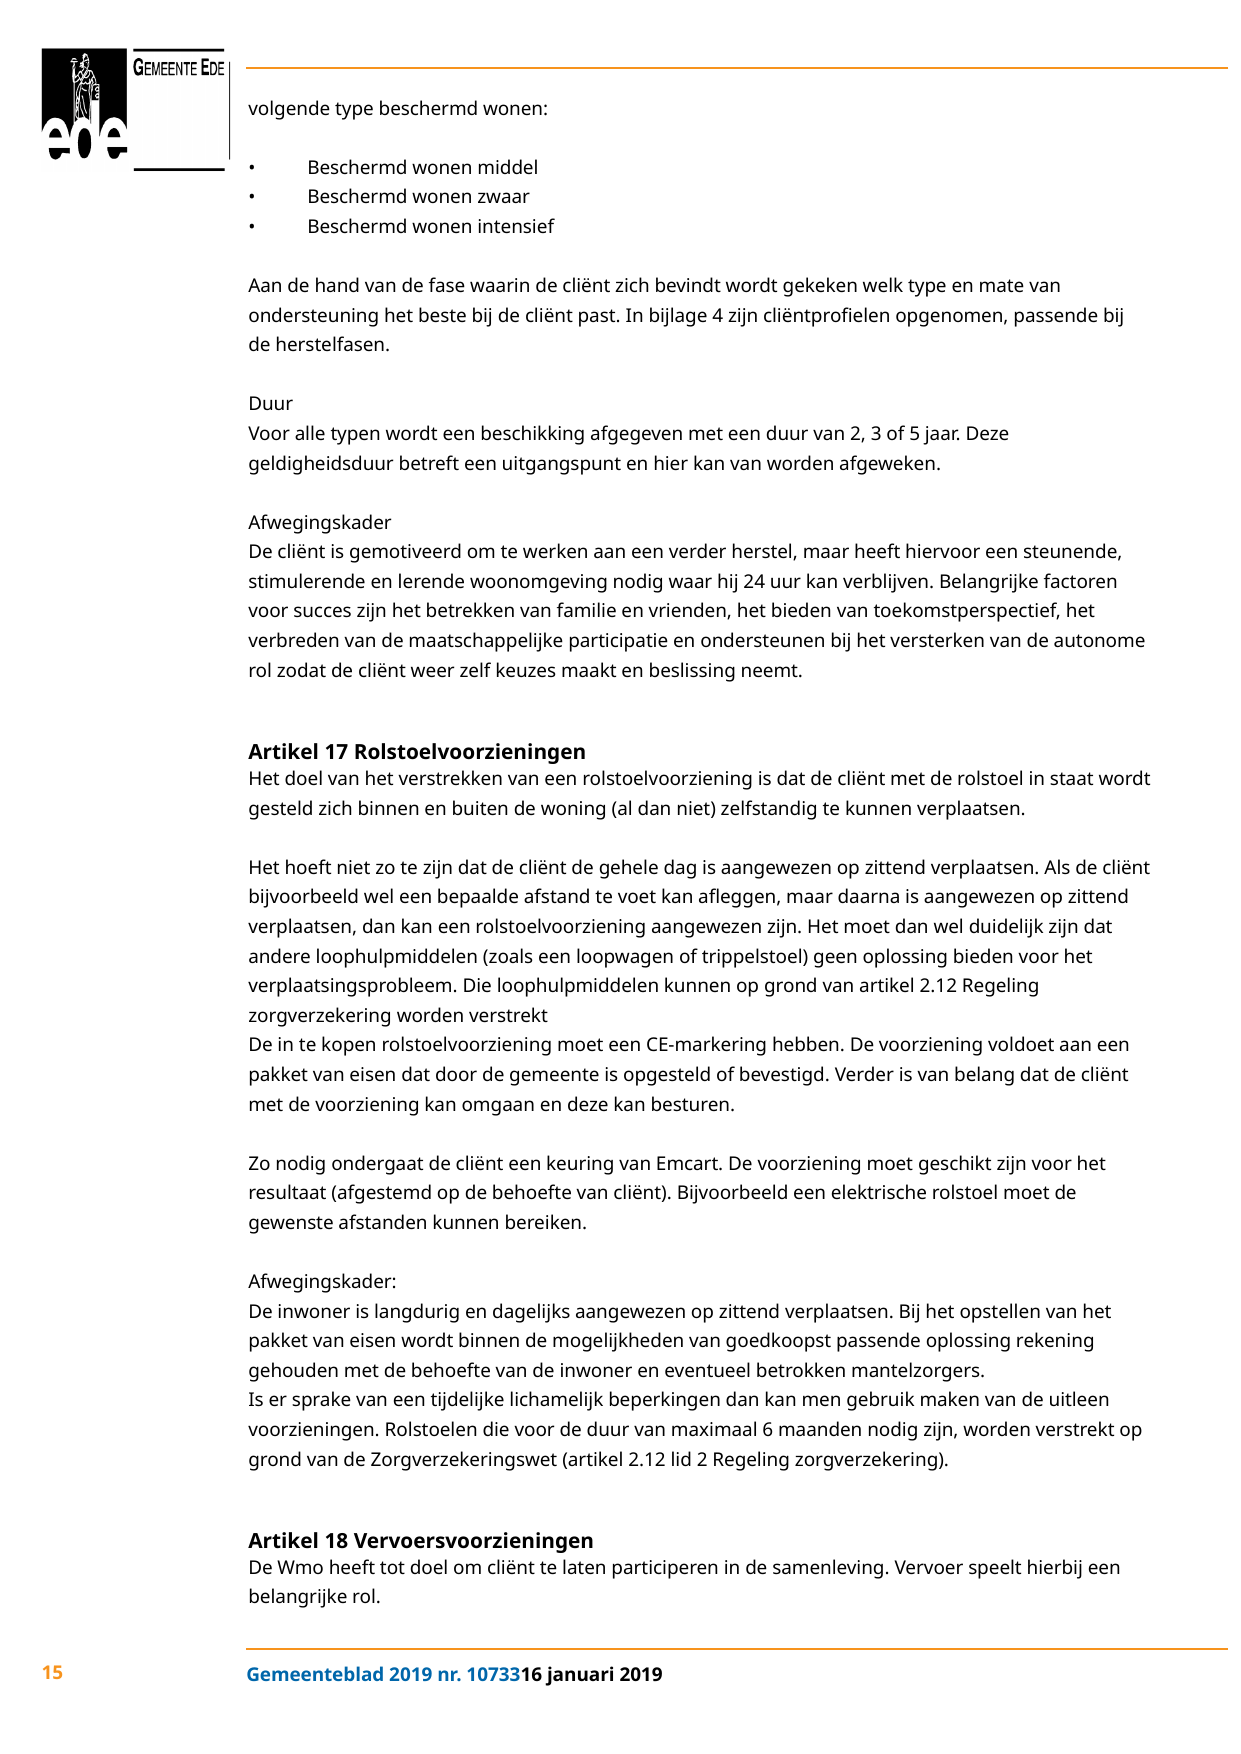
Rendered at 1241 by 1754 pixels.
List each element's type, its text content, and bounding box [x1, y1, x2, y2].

text Duur [248, 391, 1152, 416]
text De Wmo heeft tot doel om cliënt te laten participeren in de samenleving. Vervoer speelt hierbij een belangrijke rol. [248, 1554, 1152, 1609]
text Is er sprake van een tijdelijke lichamelijk beperkingen dan kan men gebruik maken van de uitleen voorzieningen. Rolstoelen die voor de duur van maximaal 6 maanden nodig zijn, worden verstrekt op grond van de Zorgverzekeringswet (artikel 2.12 lid 2 Regeling zorgverzekering). [248, 1387, 1152, 1471]
text Aan de hand van de fase waarin de cliënt zich bevindt wordt gekeken welk type en mate van ondersteuning het beste bij de cliënt past. In bijlage 4 zijn cliëntprofielen opgenomen, passende bij de herstelfasen. [248, 272, 1152, 357]
text De inwoner is langdurig en dagelijks aangewezen op zittend verplaatsen. Bij het opstellen van het pakket van eisen wordt binnen de mogelijkheden van goedkoopst passende oplossing rekening gehouden met de behoefte van de inwoner en eventueel betrokken mantelzorgers. [248, 1298, 1152, 1383]
text Voor alle typen wordt een beschikking afgegeven met een duur van 2, 3 of 5 jaar. Deze geldigheidsduur betreft een uitgangspunt en hier kan van worden afgeweken. [248, 420, 1152, 476]
text volgende type beschermd wonen: [248, 95, 1152, 121]
text Artikel 17 Rolstoelvoorzieningen [248, 737, 1152, 765]
text Artikel 18 Vervoersvoorzieningen [248, 1526, 1152, 1554]
list Beschermd wonen zwaar [248, 183, 1152, 209]
text Zo nodig ondergaat de cliënt een keuring van Emcart. De voorziening moet geschikt zijn voor het resultaat (afgestemd op de behoefte van cliënt). Bijvoorbeeld een elektrische rolstoel moet de gewenste afstanden kunnen bereiken. [248, 1150, 1152, 1235]
list Beschermd wonen intensief [248, 213, 1152, 239]
text De cliënt is gemotiveerd om te werken aan een verder herstel, maar heeft hiervoor een steunende, stimulerende en lerende woonomgeving nodig waar hij 24 uur kan verblijven. Belangrijke factoren voor succes zijn het betrekken van familie en vrienden, het bieden van toekomstperspectief, het verbreden van de maatschappelijke participatie en ondersteunen bij het versterken van de autonome rol zodat de cliënt weer zelf keuzes maakt en beslissing neemt. [248, 538, 1152, 683]
text Afwegingskader: [248, 1268, 1152, 1294]
text Afwegingskader [248, 509, 1152, 535]
list Beschermd wonen middel [248, 154, 1152, 180]
text Het doel van het verstrekken van een rolstoelvoorziening is dat de cliënt met de rolstoel in staat wordt gesteld zich binnen en buiten de woning (al dan niet) zelfstandig te kunnen verplaatsen. [248, 765, 1152, 821]
picture [41, 47, 231, 172]
text Het hoeft niet zo te zijn dat de cliënt de gehele dag is aangewezen op zittend verplaatsen. Als de cliënt bijvoorbeeld wel een bepaalde afstand te voet kan afleggen, maar daarna is aangewezen op zittend verplaatsen, dan kan een rolstoelvoorziening aangewezen zijn. Het moet dan wel duidelijk zijn dat andere loophulpmiddelen (zoals een loopwagen of trippelstoel) geen oplossing bieden voor het verplaatsingsprobleem. Die loophulpmiddelen kunnen op grond van artikel 2.12 Regeling zorgverzekering worden verstrekt [248, 854, 1152, 1028]
text De in te kopen rolstoelvoorziening moet een CE-markering hebben. De voorziening voldoet aan een pakket van eisen dat door de gemeente is opgesteld of bevestigd. Verder is van belang dat de cliënt met de voorziening kan omgaan en deze kan besturen. [248, 1032, 1152, 1116]
